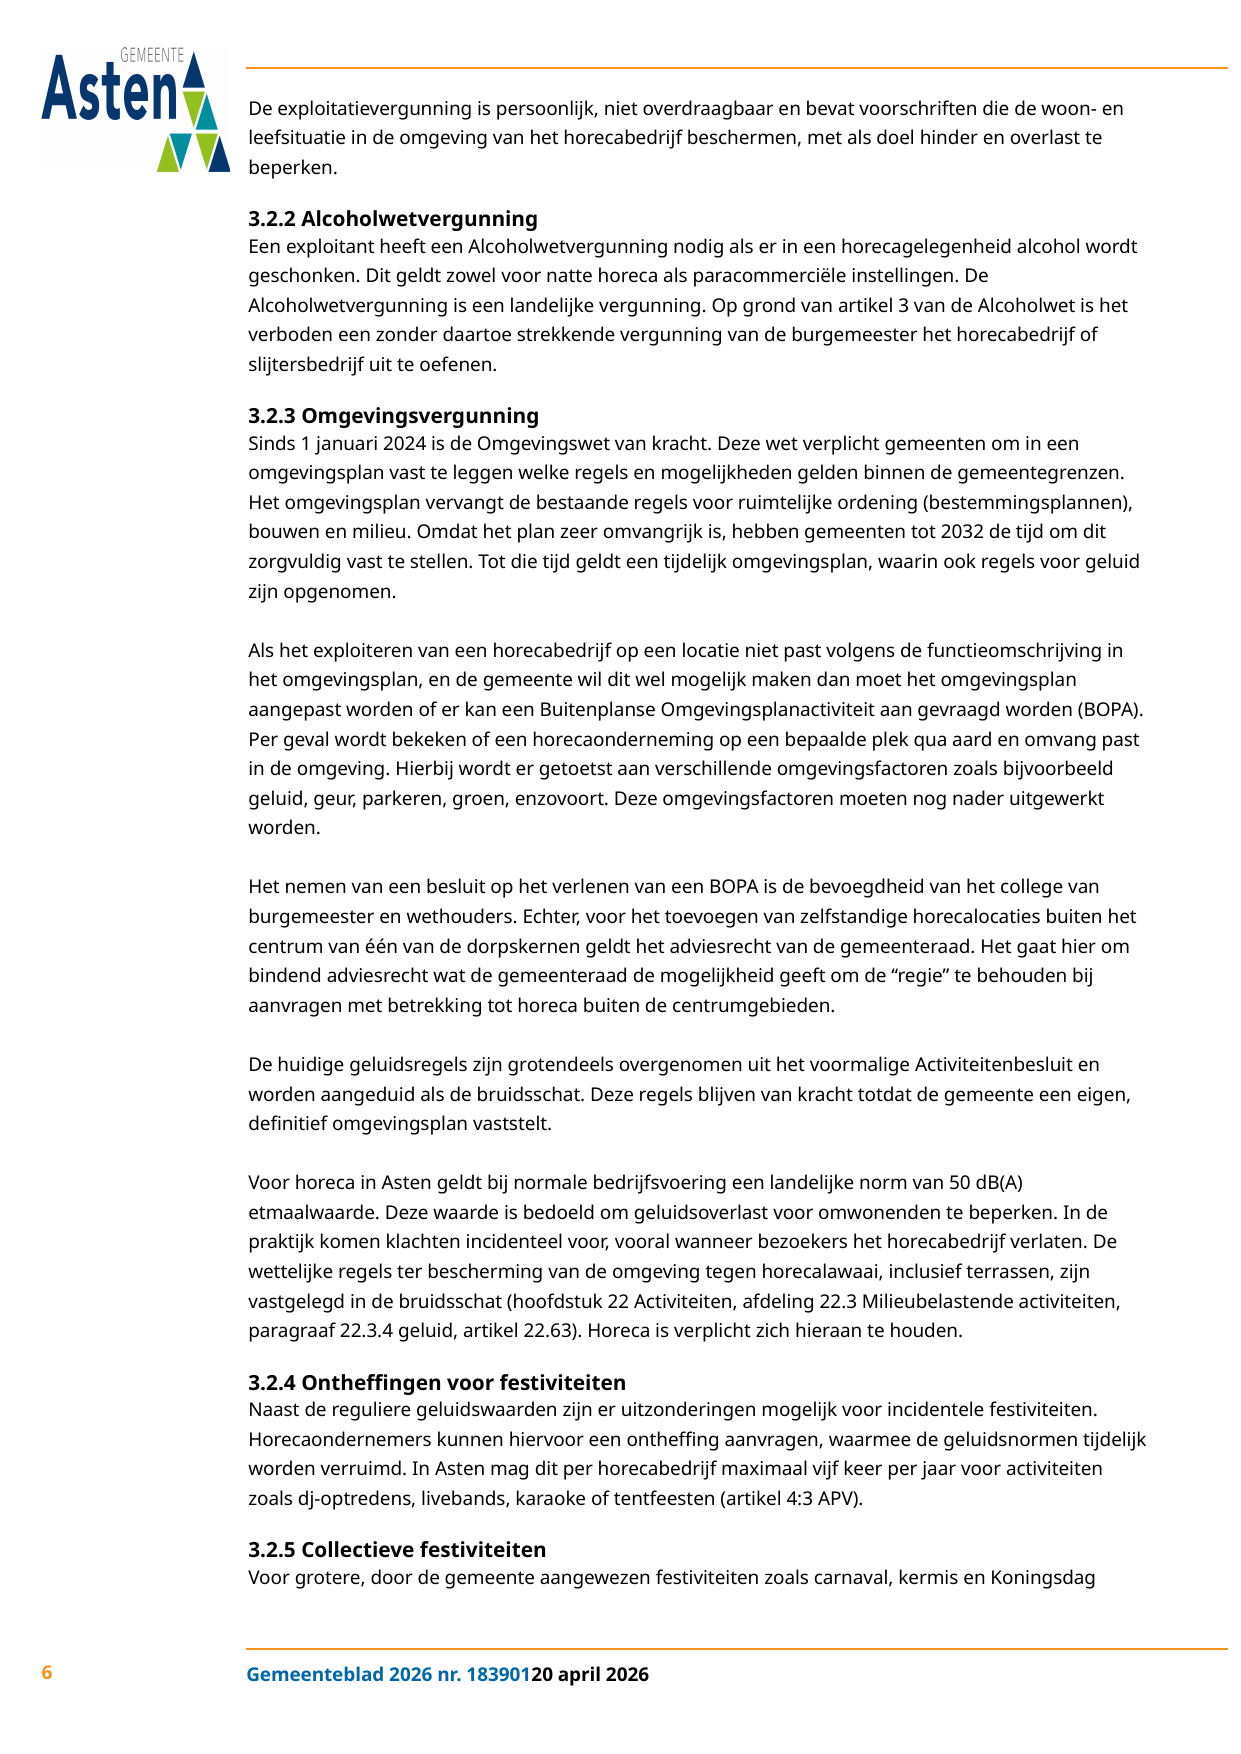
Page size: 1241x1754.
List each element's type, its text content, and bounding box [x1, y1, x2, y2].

text 3.2.3 Omgevingsvergunning [248, 402, 1152, 430]
text Een exploitant heeft een Alcoholwetvergunning nodig als er in een horecagelegenheid alcohol wordt geschonken. Dit geldt zowel voor natte horeca als paracommerciële instellingen. De Alcoholwetvergunning is een landelijke vergunning. Op grond van artikel 3 van de Alcoholwet is het verboden een zonder daartoe strekkende vergunning van de burgemeester het horecabedrijf of slijtersbedrijf uit te oefenen. [248, 233, 1152, 377]
text De huidige geluidsregels zijn grotendeels overgenomen uit het voormalige Activiteitenbesluit en worden aangeduid als de bruidsschat. Deze regels blijven van kracht totdat de gemeente een eigen, definitief omgevingsplan vaststelt. [248, 1051, 1152, 1136]
text Voor grotere, door de gemeente aangewezen festiviteiten zoals carnaval, kermis en Koningsdag [248, 1564, 1152, 1590]
text 3.2.4 Ontheffingen voor festiviteiten [248, 1368, 1152, 1396]
text Voor horeca in Asten geldt bij normale bedrijfsvoering een landelijke norm van 50 dB(A) etmaalwaarde. Deze waarde is bedoeld om geluidsoverlast voor omwonenden te beperken. In de praktijk komen klachten incidenteel voor, vooral wanneer bezoekers het horecabedrijf verlaten. De wettelijke regels ter bescherming van de omgeving tegen horecalawaai, inclusief terrassen, zijn vastgelegd in de bruidsschat (hoofdstuk 22 Activiteiten, afdeling 22.3 Milieubelastende activiteiten, paragraaf 22.3.4 geluid, artikel 22.63). Horeca is verplicht zich hieraan te houden. [248, 1169, 1152, 1343]
text 3.2.5 Collectieve festiviteiten [248, 1536, 1152, 1564]
picture [41, 47, 231, 172]
text Het nemen van een besluit op het verlenen van een BOPA is de bevoegdheid van het college van burgemeester en wethouders. Echter, voor het toevoegen van zelfstandige horecalocaties buiten het centrum van één van de dorpskernen geldt het adviesrecht van de gemeenteraad. Het gaat hier om bindend adviesrecht wat de gemeenteraad de mogelijkheid geeft om de “regie” te behouden bij aanvragen met betrekking tot horeca buiten de centrumgebieden. [248, 874, 1152, 1018]
text Naast de reguliere geluidswaarden zijn er uitzonderingen mogelijk voor incidentele festiviteiten. Horecaondernemers kunnen hiervoor een ontheffing aanvragen, waarmee de geluidsnormen tijdelijk worden verruimd. In Asten mag dit per horecabedrijf maximaal vijf keer per jaar voor activiteiten zoals dj-optredens, livebands, karaoke of tentfeesten (artikel 4:3 APV). [248, 1396, 1152, 1511]
text Als het exploiteren van een horecabedrijf op een locatie niet past volgens de functieomschrijving in het omgevingsplan, en de gemeente wil dit wel mogelijk maken dan moet het omgevingsplan aangepast worden of er kan een Buitenplanse Omgevingsplanactiviteit aan gevraagd worden (BOPA). Per geval wordt bekeken of een horecaonderneming op een bepaalde plek qua aard en omvang past in de omgeving. Hierbij wordt er getoetst aan verschillende omgevingsfactoren zoals bijvoorbeeld geluid, geur, parkeren, groen, enzovoort. Deze omgevingsfactoren moeten nog nader uitgewerkt worden. [248, 637, 1152, 840]
text 3.2.2 Alcoholwetvergunning [248, 204, 1152, 233]
text De exploitatievergunning is persoonlijk, niet overdraagbaar en bevat voorschriften die de woon- en leefsituatie in de omgeving van het horecabedrijf beschermen, met als doel hinder en overlast te beperken. [248, 95, 1152, 180]
text Sinds 1 januari 2024 is de Omgevingswet van kracht. Deze wet verplicht gemeenten om in een omgevingsplan vast te leggen welke regels en mogelijkheden gelden binnen de gemeentegrenzen. Het omgevingsplan vervangt de bestaande regels voor ruimtelijke ordening (bestemmingsplannen), bouwen en milieu. Omdat het plan zeer omvangrijk is, hebben gemeenten tot 2032 de tijd om dit zorgvuldig vast te stellen. Tot die tijd geldt een tijdelijk omgevingsplan, waarin ook regels voor geluid zijn opgenomen. [248, 430, 1152, 604]
